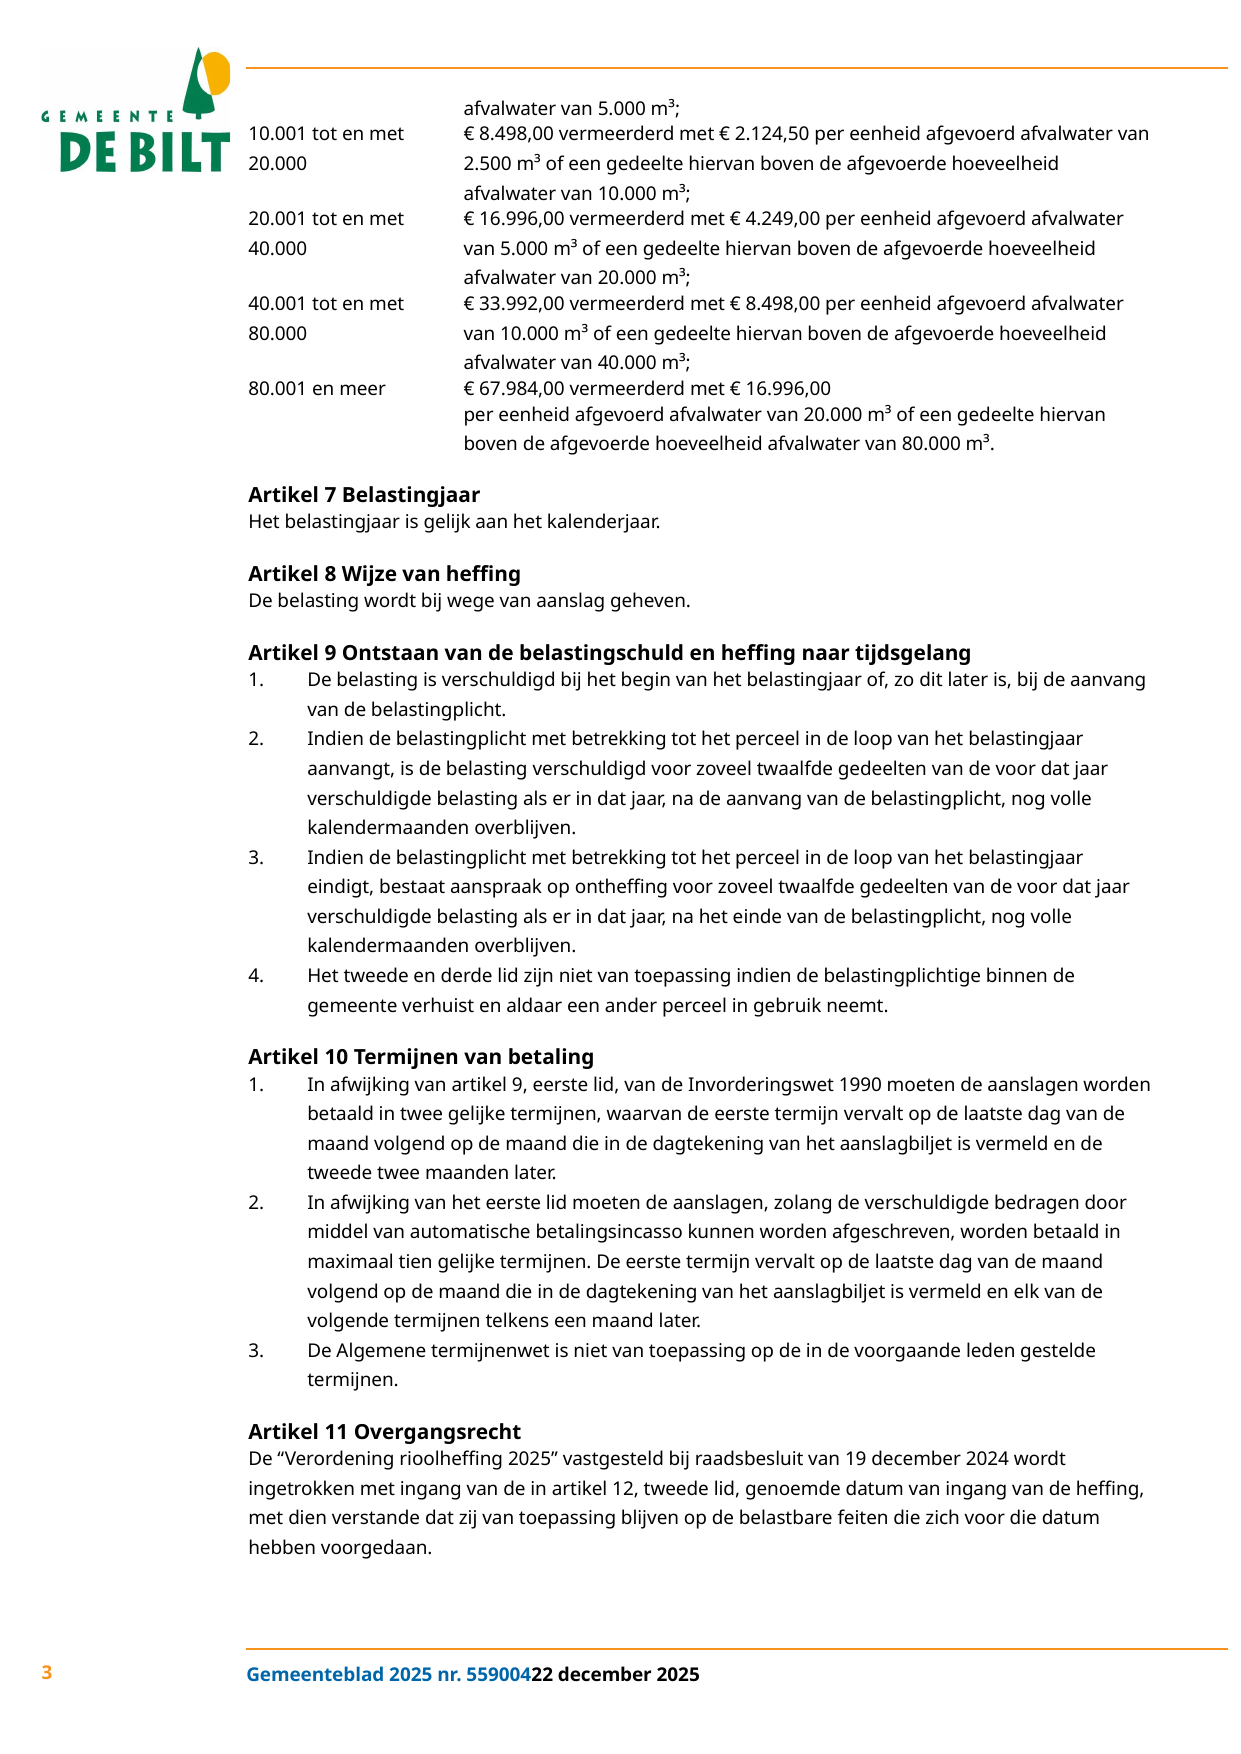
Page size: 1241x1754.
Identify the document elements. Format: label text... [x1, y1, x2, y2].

table_cell € 67.984,00 vermeerderd met € 16.996,00 [463, 375, 1152, 401]
table_cell € 8.498,00 vermeerderd met € 2.124,50 per eenheid afgevoerd afvalwater van 2.500 m³ of een gedeelte hiervan boven de afgevoerde hoeveelheid afvalwater van 10.000 m³; [463, 121, 1152, 205]
text De “Verordening rioolheffing 2025” vastgesteld bij raadsbesluit van 19 december 2024 wordt ingetrokken met ingang van de in artikel 12, tweede lid, genoemde datum van ingang van de heffing, met dien verstande dat zij van toepassing blijven op de belastbare feiten die zich voor die datum hebben voorgedaan. [248, 1445, 1152, 1560]
list Indien de belastingplicht met betrekking tot het perceel in de loop van het belastingjaar eindigt, bestaat aanspraak op ontheffing voor zoveel twaalfde gedeelten van de voor dat jaar verschuldigde belasting als er in dat jaar, na het einde van de belastingplicht, nog volle kalendermaanden overblijven. [248, 844, 1152, 958]
text Het belastingjaar is gelijk aan het kalenderjaar. [248, 509, 1152, 534]
text Artikel 9 Ontstaan van de belastingschuld en heffing naar tijdsgelang [248, 638, 1152, 666]
table_cell € 33.992,00 vermeerderd met € 8.498,00 per eenheid afgevoerd afvalwater van 10.000 m³ of een gedeelte hiervan boven de afgevoerde hoeveelheid afvalwater van 40.000 m³; [463, 290, 1152, 375]
text Artikel 10 Termijnen van betaling [248, 1042, 1152, 1071]
table_cell 10.001 tot en met 20.000 [248, 121, 463, 205]
table_cell [248, 95, 463, 121]
table_cell € 16.996,00 vermeerderd met € 4.249,00 per eenheid afgevoerd afvalwater van 5.000 m³ of een gedeelte hiervan boven de afgevoerde hoeveelheid afvalwater van 20.000 m³; [463, 205, 1152, 290]
list In afwijking van artikel 9, eerste lid, van de Invorderingswet 1990 moeten de aanslagen worden betaald in twee gelijke termijnen, waarvan de eerste termijn vervalt op de laatste dag van de maand volgend op de maand die in de dagtekening van het aanslagbiljet is vermeld en de tweede twee maanden later. [248, 1071, 1152, 1185]
text De belasting wordt bij wege van aanslag geheven. [248, 588, 1152, 613]
table_cell 20.001 tot en met 40.000 [248, 205, 463, 290]
list De belasting is verschuldigd bij het begin van het belastingjaar of, zo dit later is, bij de aanvang van de belastingplicht. [248, 666, 1152, 722]
text Artikel 7 Belastingjaar [248, 480, 1152, 509]
list Het tweede en derde lid zijn niet van toepassing indien de belastingplichtige binnen de gemeente verhuist en aldaar een ander perceel in gebruik neemt. [248, 962, 1152, 1018]
list In afwijking van het eerste lid moeten de aanslagen, zolang de verschuldigde bedragen door middel van automatische betalingsincasso kunnen worden afgeschreven, worden betaald in maximaal tien gelijke termijnen. De eerste termijn vervalt op de laatste dag van de maand volgend op de maand die in de dagtekening van het aanslagbiljet is vermeld en elk van de volgende termijnen telkens een maand later. [248, 1189, 1152, 1333]
list De Algemene termijnenwet is niet van toepassing op de in de voorgaande leden gestelde termijnen. [248, 1337, 1152, 1392]
list Indien de belastingplicht met betrekking tot het perceel in de loop van het belastingjaar aanvangt, is de belasting verschuldigd voor zoveel twaalfde gedeelten van de voor dat jaar verschuldigde belasting als er in dat jaar, na de aanvang van de belastingplicht, nog volle kalendermaanden overblijven. [248, 726, 1152, 840]
table_cell afvalwater van 5.000 m³; [463, 95, 1152, 121]
table_cell [248, 401, 463, 456]
table_cell per eenheid afgevoerd afvalwater van 20.000 m³ of een gedeelte hiervan boven de afgevoerde hoeveelheid afvalwater van 80.000 m³. [463, 401, 1152, 456]
table_cell 40.001 tot en met 80.000 [248, 290, 463, 375]
table_cell 80.001 en meer [248, 375, 463, 401]
text Artikel 11 Overgangsrecht [248, 1417, 1152, 1445]
text Artikel 8 Wijze van heffing [248, 559, 1152, 588]
picture [41, 47, 231, 172]
